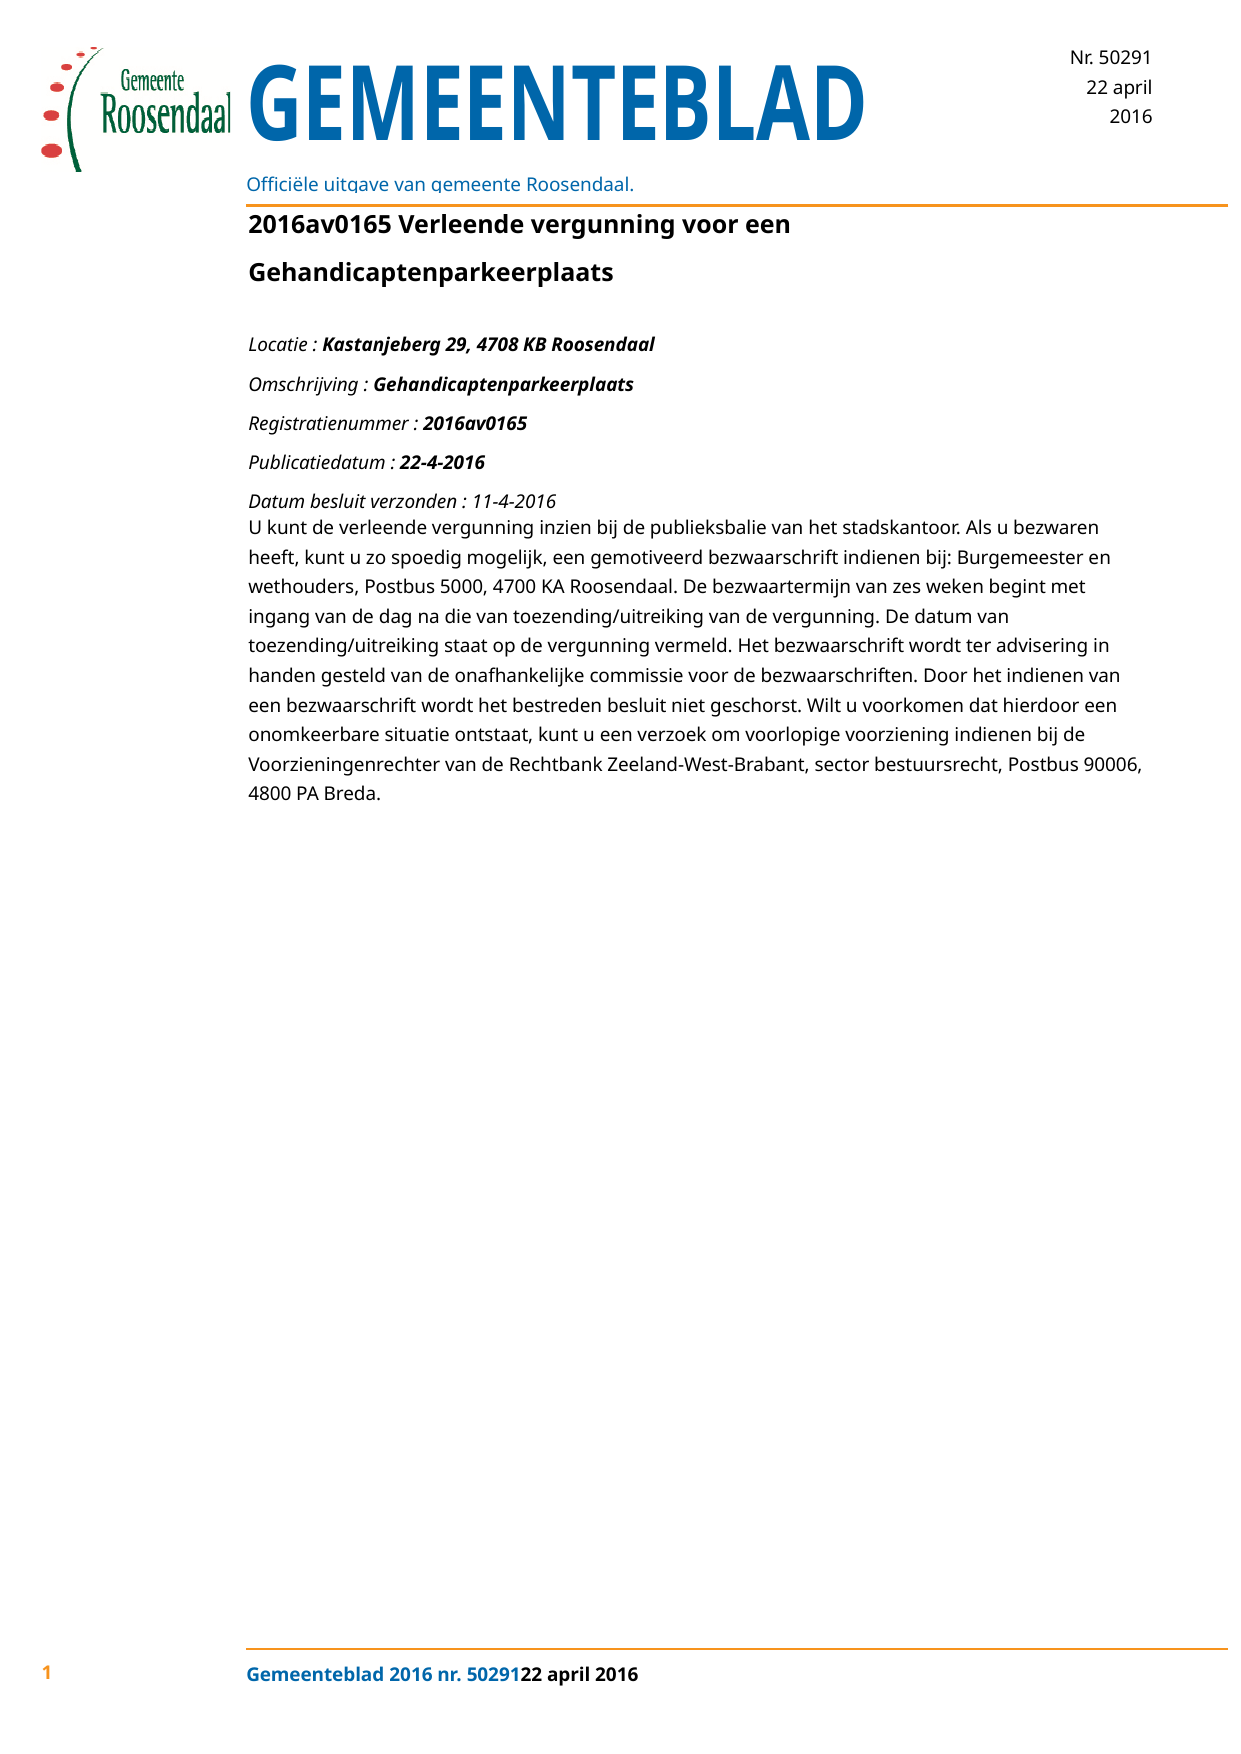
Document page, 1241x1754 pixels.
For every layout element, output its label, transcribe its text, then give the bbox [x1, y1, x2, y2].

text Omschrijving : Gehandicaptenparkeerplaats [248, 371, 1152, 396]
text Locatie : Kastanjeberg 29, 4708 KB Roosendaal [248, 331, 1152, 357]
text Datum besluit verzonden : 11-4-2016 [248, 488, 1152, 514]
picture [41, 47, 231, 172]
text U kunt de verleende vergunning inzien bij de publieksbalie van het stadskantoor. Als u bezwaren heeft, kunt u zo spoedig mogelijk, een gemotiveerd bezwaarschrift indienen bij: Burgemeester en wethouders, Postbus 5000, 4700 KA Roosendaal. De bezwaartermijn van zes weken begint met ingang van de dag na die van toezending/uitreiking van de vergunning. De datum van toezending/uitreiking staat op de vergunning vermeld. Het bezwaarschrift wordt ter advisering in handen gesteld van de onafhankelijke commissie voor de bezwaarschriften. Door het indienen van een bezwaarschrift wordt het bestreden besluit niet geschorst. Wilt u voorkomen dat hierdoor een onomkeerbare situatie ontstaat, kunt u een verzoek om voorlopige voorziening indienen bij de Voorzieningenrechter van de Rechtbank Zeeland-West-Brabant, sector bestuursrecht, Postbus 90006, 4800 PA Breda. [248, 514, 1152, 806]
text Registratienummer : 2016av0165 [248, 410, 1152, 436]
text Publicatiedatum : 22-4-2016 [248, 449, 1152, 475]
text 2016av0165 Verleende vergunning voor een Gehandicaptenparkeerplaats [248, 207, 1152, 288]
